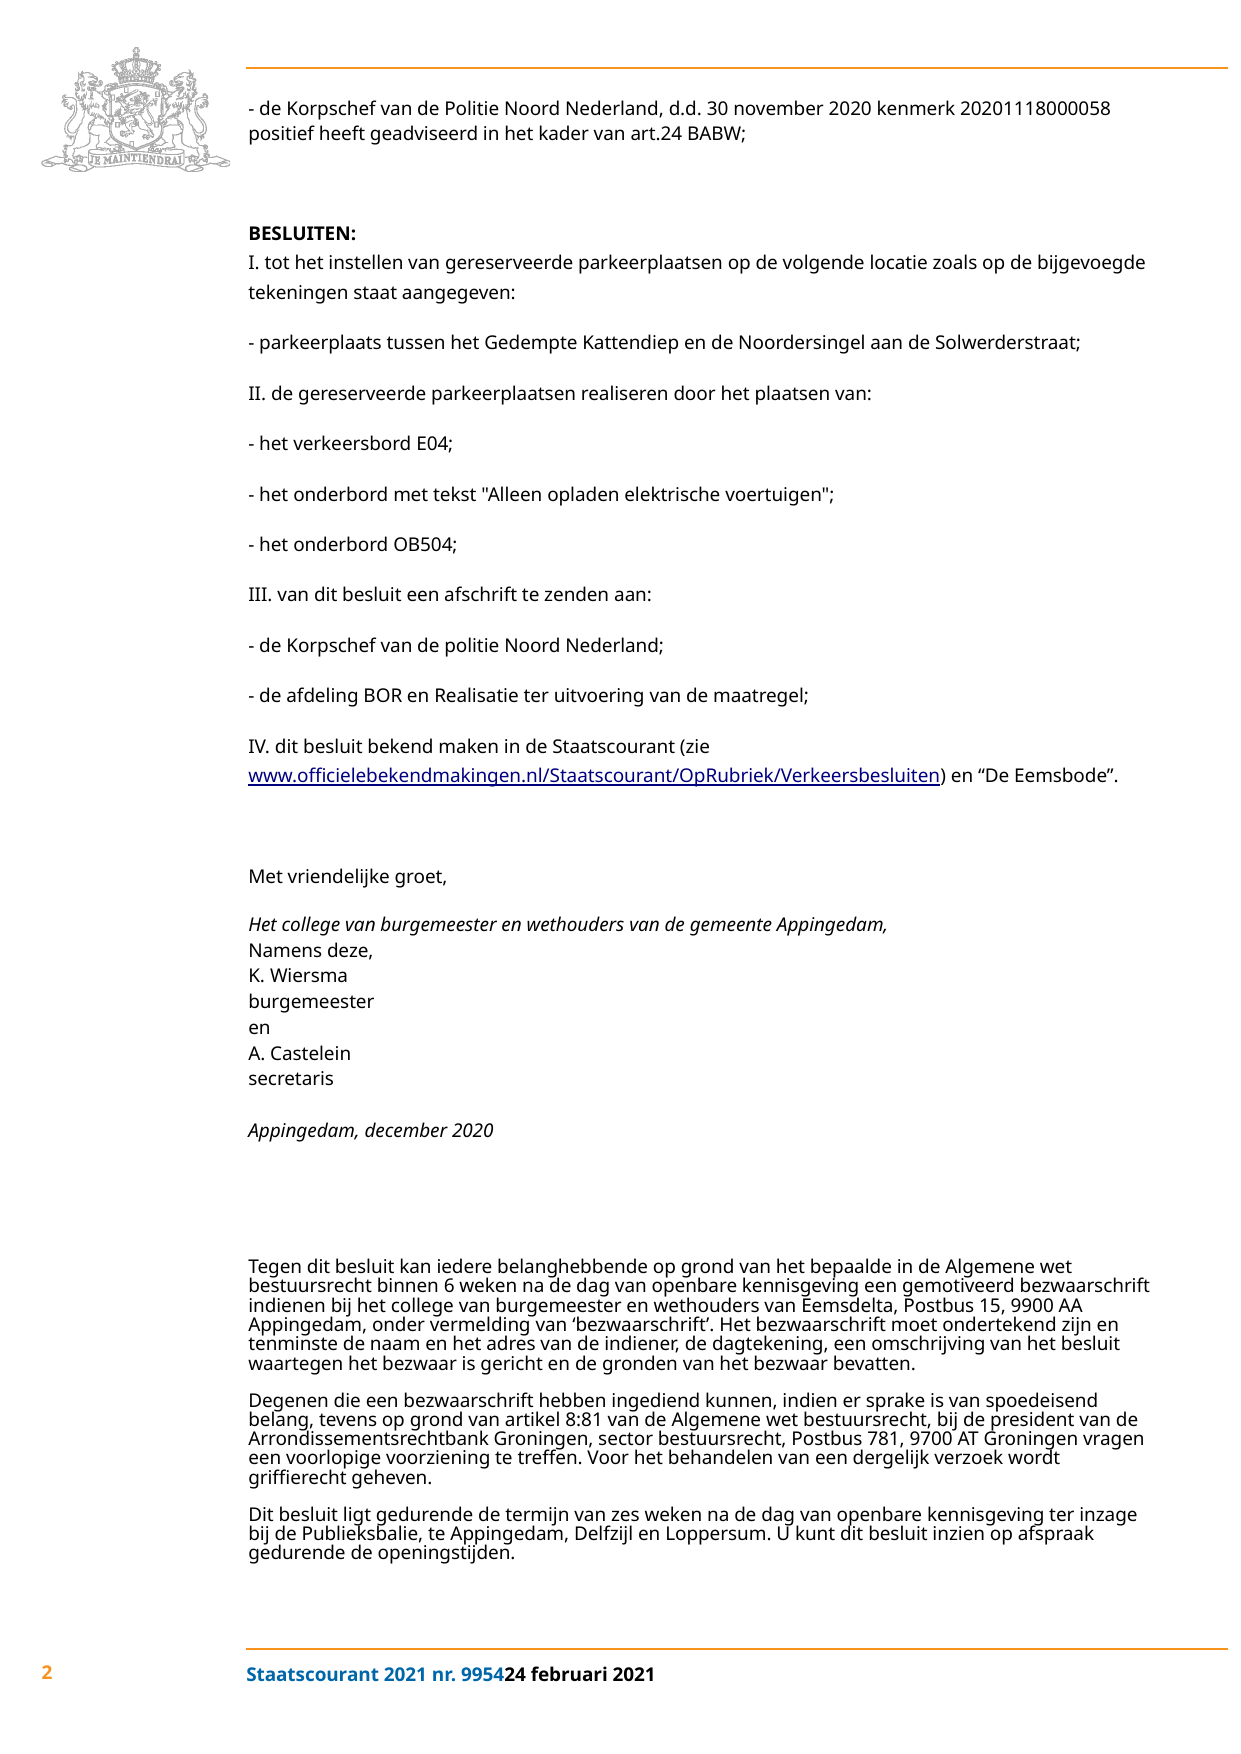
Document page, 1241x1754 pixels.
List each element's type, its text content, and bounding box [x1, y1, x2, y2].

text Degenen die een bezwaarschrift hebben ingediend kunnen, indien er sprake is van spoedeisend belang, tevens op grond van artikel 8:81 van de Algemene wet bestuursrecht, bij de president van de Arrondissementsrechtbank Groningen, sector bestuursrecht, Postbus 781, 9700 AT Groningen vragen een voorlopige voorziening te treffen. Voor het behandelen van een dergelijk verzoek wordt griffierecht geheven. [248, 1392, 1152, 1488]
text Namens deze, [248, 937, 1152, 962]
text IV. dit besluit bekend maken in de Staatscourant (zie www.officielebekendmakingen.nl/Staatscourant/OpRubriek/Verkeersbesluiten) en “De Eemsbode”. [248, 733, 1152, 788]
text III. van dit besluit een afschrift te zenden aan: [248, 582, 1152, 607]
text Het college van burgemeester en wethouders van de gemeente Appingedam, [248, 911, 1152, 937]
text I. tot het instellen van gereserveerde parkeerplaatsen op de volgende locatie zoals op de bijgevoegde tekeningen staat aangegeven: [248, 249, 1152, 305]
text secretaris [248, 1065, 1152, 1091]
text Tegen dit besluit kan iedere belanghebbende op grond van het bepaalde in de Algemene wet bestuursrecht binnen 6 weken na de dag van openbare kennisgeving een gemotiveerd bezwaarschrift indienen bij het college van burgemeester en wethouders van Eemsdelta, Postbus 15, 9900 AA Appingedam, onder vermelding van ‘bezwaarschrift’. Het bezwaarschrift moet ondertekend zijn en tenminste de naam en het adres van de indiener, de dagtekening, een omschrijving van het besluit waartegen het bezwaar is gericht en de gronden van het bezwaar bevatten. [248, 1258, 1152, 1374]
text II. de gereserveerde parkeerplaatsen realiseren door het plaatsen van: [248, 380, 1152, 406]
text - het onderbord met tekst "Alleen opladen elektrische voertuigen"; [248, 481, 1152, 506]
text - het verkeersbord E04; [248, 430, 1152, 456]
text burgemeester [248, 988, 1152, 1014]
text Appingedam, december 2020 [248, 1117, 1152, 1143]
picture [41, 47, 231, 172]
text BESLUITEN: [248, 220, 1152, 246]
text - de Korpschef van de politie Noord Nederland; [248, 632, 1152, 658]
text K. Wiersma [248, 962, 1152, 988]
text Met vriendelijke groet, [248, 863, 1152, 889]
text en [248, 1014, 1152, 1040]
text - parkeerplaats tussen het Gedempte Kattendiep en de Noordersingel aan de Solwerderstraat; [248, 329, 1152, 355]
text Dit besluit ligt gedurende de termijn van zes weken na de dag van openbare kennisgeving ter inzage bij de Publieksbalie, te Appingedam, Delfzijl en Loppersum. U kunt dit besluit inzien op afspraak gedurende de openingstijden. [248, 1506, 1152, 1563]
text - de afdeling BOR en Realisatie ter uitvoering van de maatregel; [248, 682, 1152, 708]
text A. Castelein [248, 1040, 1152, 1065]
text - de Korpschef van de Politie Noord Nederland, d.d. 30 november 2020 kenmerk 20201118000058 positief heeft geadviseerd in het kader van art.24 BABW; [248, 95, 1152, 146]
text - het onderbord OB504; [248, 531, 1152, 557]
